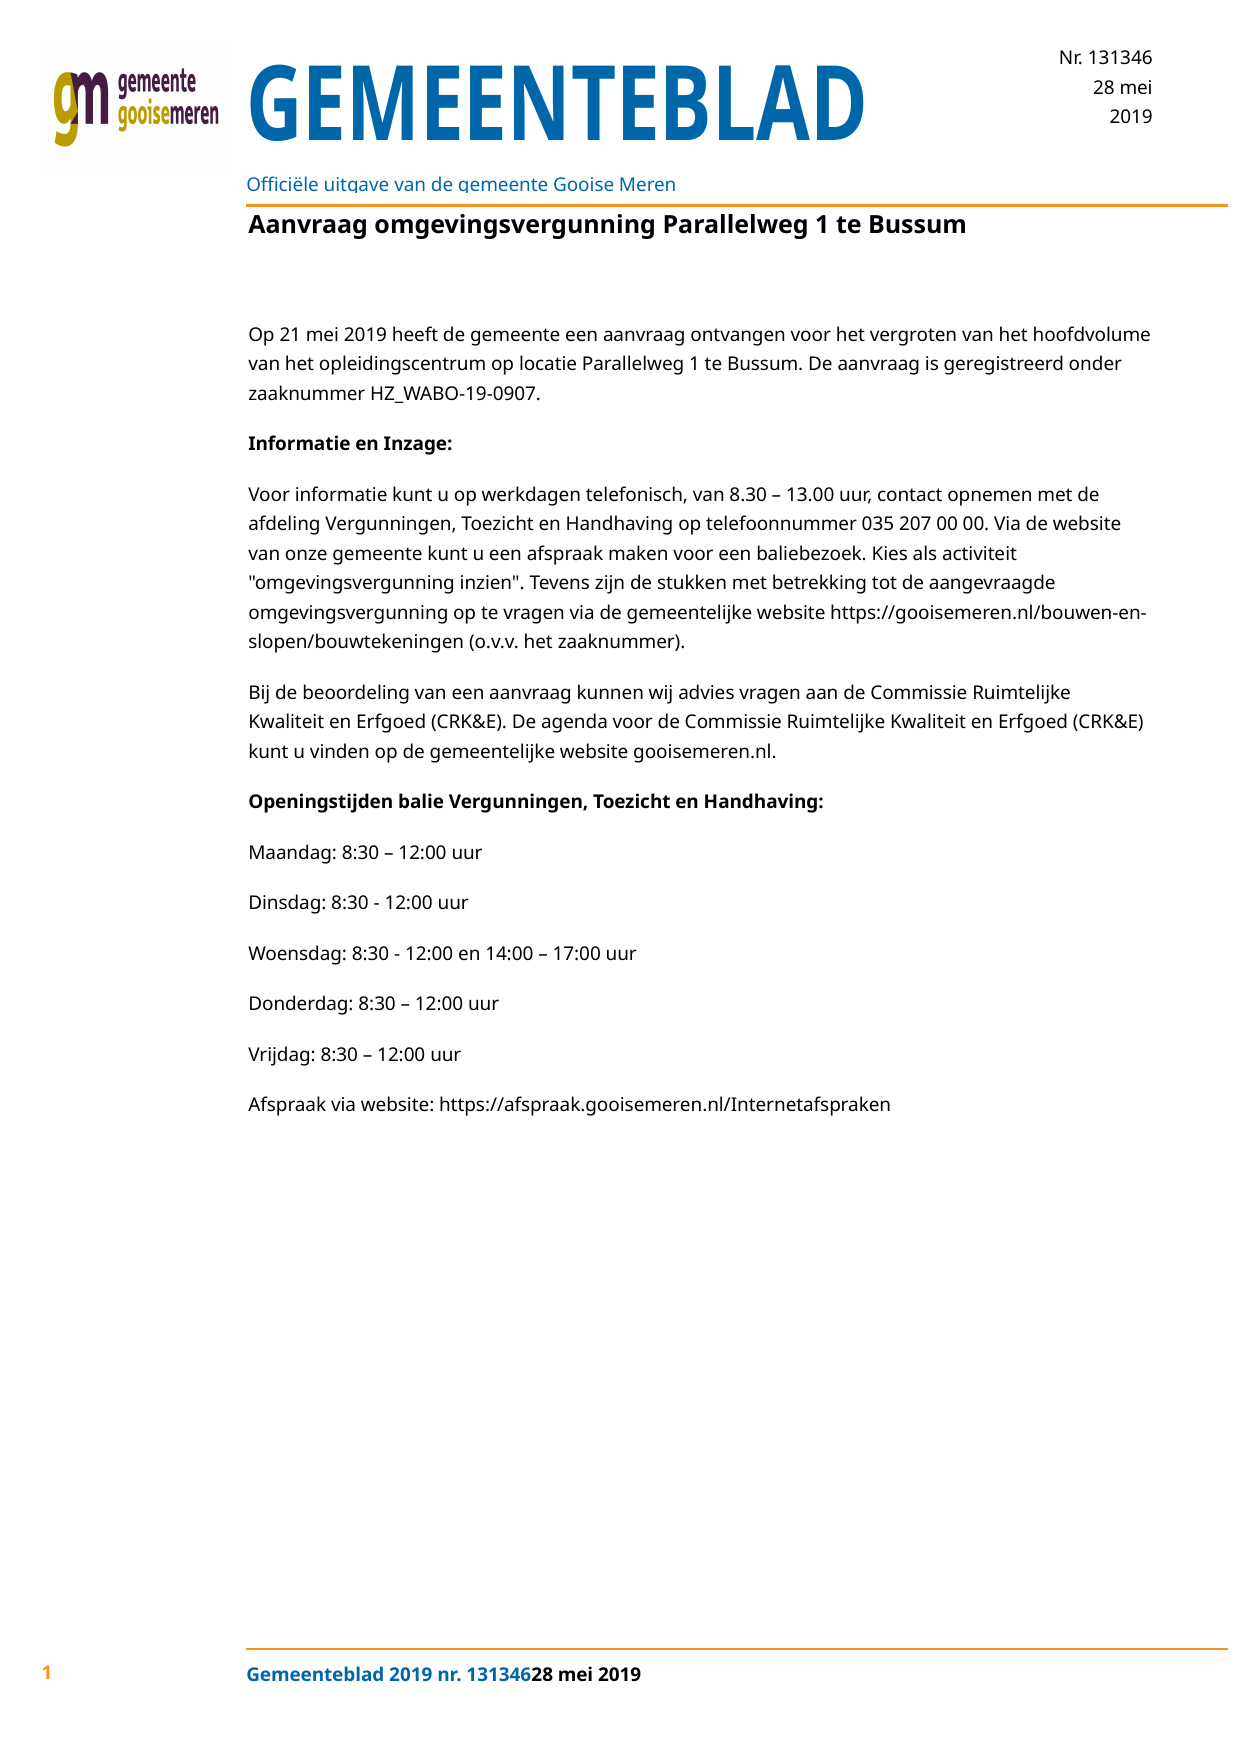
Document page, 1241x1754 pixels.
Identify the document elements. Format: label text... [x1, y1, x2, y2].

text Aanvraag omgevingsvergunning Parallelweg 1 te Bussum [248, 207, 1152, 241]
text Afspraak via website: https://afspraak.gooisemeren.nl/Internetafspraken [248, 1091, 1152, 1117]
text Dinsdag: 8:30 - 12:00 uur [248, 889, 1152, 915]
picture [41, 47, 231, 172]
text Informatie en Inzage: [248, 430, 1152, 456]
text Voor informatie kunt u op werkdagen telefonisch, van 8.30 – 13.00 uur, contact opnemen met de afdeling Vergunningen, Toezicht en Handhaving op telefoonnummer 035 207 00 00. Via de website van onze gemeente kunt u een afspraak maken voor een baliebezoek. Kies als activiteit "omgevingsvergunning inzien". Tevens zijn de stukken met betrekking tot de aangevraagde omgevingsvergunning op te vragen via de gemeentelijke website https://gooisemeren.nl/bouwen-en-slopen/bouwtekeningen (o.v.v. het zaaknummer). [248, 481, 1152, 654]
text Vrijdag: 8:30 – 12:00 uur [248, 1041, 1152, 1066]
text Openingstijden balie Vergunningen, Toezicht en Handhaving: [248, 789, 1152, 814]
text Bij de beoordeling van een aanvraag kunnen wij advies vragen aan de Commissie Ruimtelijke Kwaliteit en Erfgoed (CRK&E). De agenda voor de Commissie Ruimtelijke Kwaliteit en Erfgoed (CRK&E) kunt u vinden op de gemeentelijke website gooisemeren.nl. [248, 679, 1152, 764]
text Woensdag: 8:30 - 12:00 en 14:00 – 17:00 uur [248, 940, 1152, 966]
text Op 21 mei 2019 heeft de gemeente een aanvraag ontvangen voor het vergroten van het hoofdvolume van het opleidingscentrum op locatie Parallelweg 1 te Bussum. De aanvraag is geregistreerd onder zaaknummer HZ_WABO-19-0907. [248, 321, 1152, 406]
text Donderdag: 8:30 – 12:00 uur [248, 990, 1152, 1016]
text Maandag: 8:30 – 12:00 uur [248, 839, 1152, 865]
